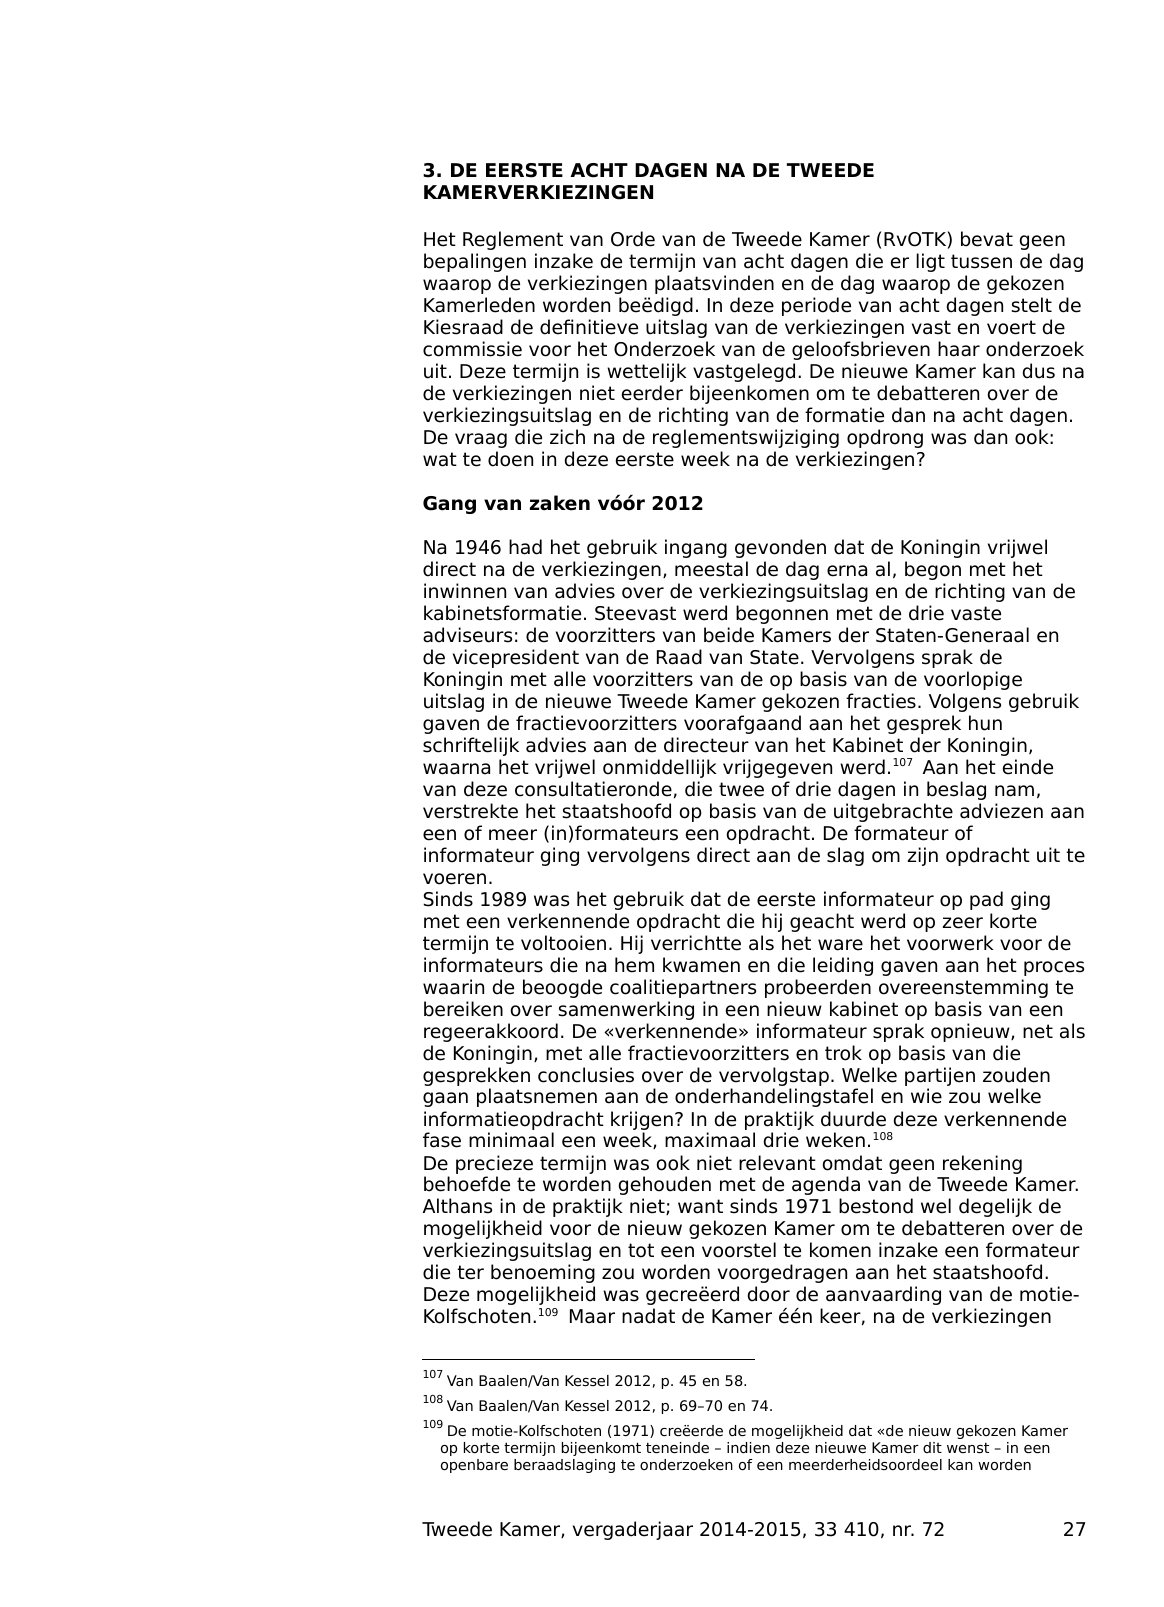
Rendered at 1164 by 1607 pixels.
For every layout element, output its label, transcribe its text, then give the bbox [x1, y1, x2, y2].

text Na 1946 had het gebruik ingang gevonden dat de Koningin vrijwel direct na de verkiezingen, meestal de dag erna al, begon met het inwinnen van advies over de verkiezingsuitslag en de richting van de kabinetsformatie. Steevast werd begonnen met de drie vaste adviseurs: de voorzitters van beide Kamers der Staten-Generaal en de vicepresident van de Raad van State. Vervolgens sprak de Koningin met alle voorzitters van de op basis van de voorlopige uitslag in de nieuwe Tweede Kamer gekozen fracties. Volgens gebruik gaven de fractievoorzitters voorafgaand aan het gesprek hun schriftelijk advies aan de directeur van het Kabinet der Koningin, waarna het vrijwel onmiddellijk vrijgegeven werd. Aan het einde van deze consultatieronde, die twee of drie dagen in beslag nam, verstrekte het staatshoofd op basis van de uitgebrachte adviezen aan een of meer (in)formateurs een opdracht. De formateur of informateur ging vervolgens direct aan de slag om zijn opdracht uit te voeren. [422, 537, 1087, 889]
text Het Reglement van Orde van de Tweede Kamer (RvOTK) bevat geen bepalingen inzake de termijn van acht dagen die er ligt tussen de dag waarop de verkiezingen plaatsvinden en de dag waarop de gekozen Kamerleden worden beëdigd. In deze periode van acht dagen stelt de Kiesraad de definitieve uitslag van de verkiezingen vast en voert de commissie voor het Onderzoek van de geloofsbrieven haar onderzoek uit. Deze termijn is wettelijk vastgelegd. De nieuwe Kamer kan dus na de verkiezingen niet eerder bijeenkomen om te debatteren over de verkiezingsuitslag en de richting van de formatie dan na acht dagen. De vraag die zich na de reglementswijziging opdrong was dan ook: wat te doen in deze eerste week na de verkiezingen? [422, 229, 1087, 471]
text De motie-Kolfschoten (1971) creëerde de mogelijkheid dat «de nieuw gekozen Kamer op korte termijn bijeenkomt teneinde – indien deze nieuwe Kamer dit wenst – in een openbare beraadslaging te onderzoeken of een meerderheidsoordeel kan worden [422, 1418, 1087, 1474]
subtitle 3. DE EERSTE ACHT DAGEN NA DE TWEEDE KAMERVERKIEZINGEN [422, 160, 1087, 204]
text Van Baalen/Van Kessel 2012, p. 45 en 58. [422, 1368, 1087, 1391]
text De precieze termijn was ook niet relevant omdat geen rekening behoefde te worden gehouden met de agenda van de Tweede Kamer. Althans in de praktijk niet; want sinds 1971 bestond wel degelijk de mogelijkheid voor de nieuw gekozen Kamer om te debatteren over de verkiezingsuitslag en tot een voorstel te komen inzake een formateur die ter benoeming zou worden voorgedragen aan het staatshoofd. Deze mogelijkheid was gecreëerd door de aanvaarding van de motie-Kolfschoten. Maar nadat de Kamer één keer, na de verkiezingen [422, 1152, 1087, 1328]
text Sinds 1989 was het gebruik dat de eerste informateur op pad ging met een verkennende opdracht die hij geacht werd op zeer korte termijn te voltooien. Hij verrichtte als het ware het voorwerk voor de informateurs die na hem kwamen en die leiding gaven aan het proces waarin de beoogde coalitiepartners probeerden overeenstemming te bereiken over samenwerking in een nieuw kabinet op basis van een regeerakkoord. De «verkennende» informateur sprak opnieuw, net als de Koningin, met alle fractievoorzitters en trok op basis van die gesprekken conclusies over de vervolgstap. Welke partijen zouden gaan plaatsnemen aan de onderhandelingstafel en wie zou welke informatieopdracht krijgen? In de praktijk duurde deze verkennende fase minimaal een week, maximaal drie weken. [422, 889, 1087, 1152]
subtitle Gang van zaken vóór 2012 [422, 493, 1087, 515]
text Van Baalen/Van Kessel 2012, p. 69–70 en 74. [422, 1393, 1087, 1416]
